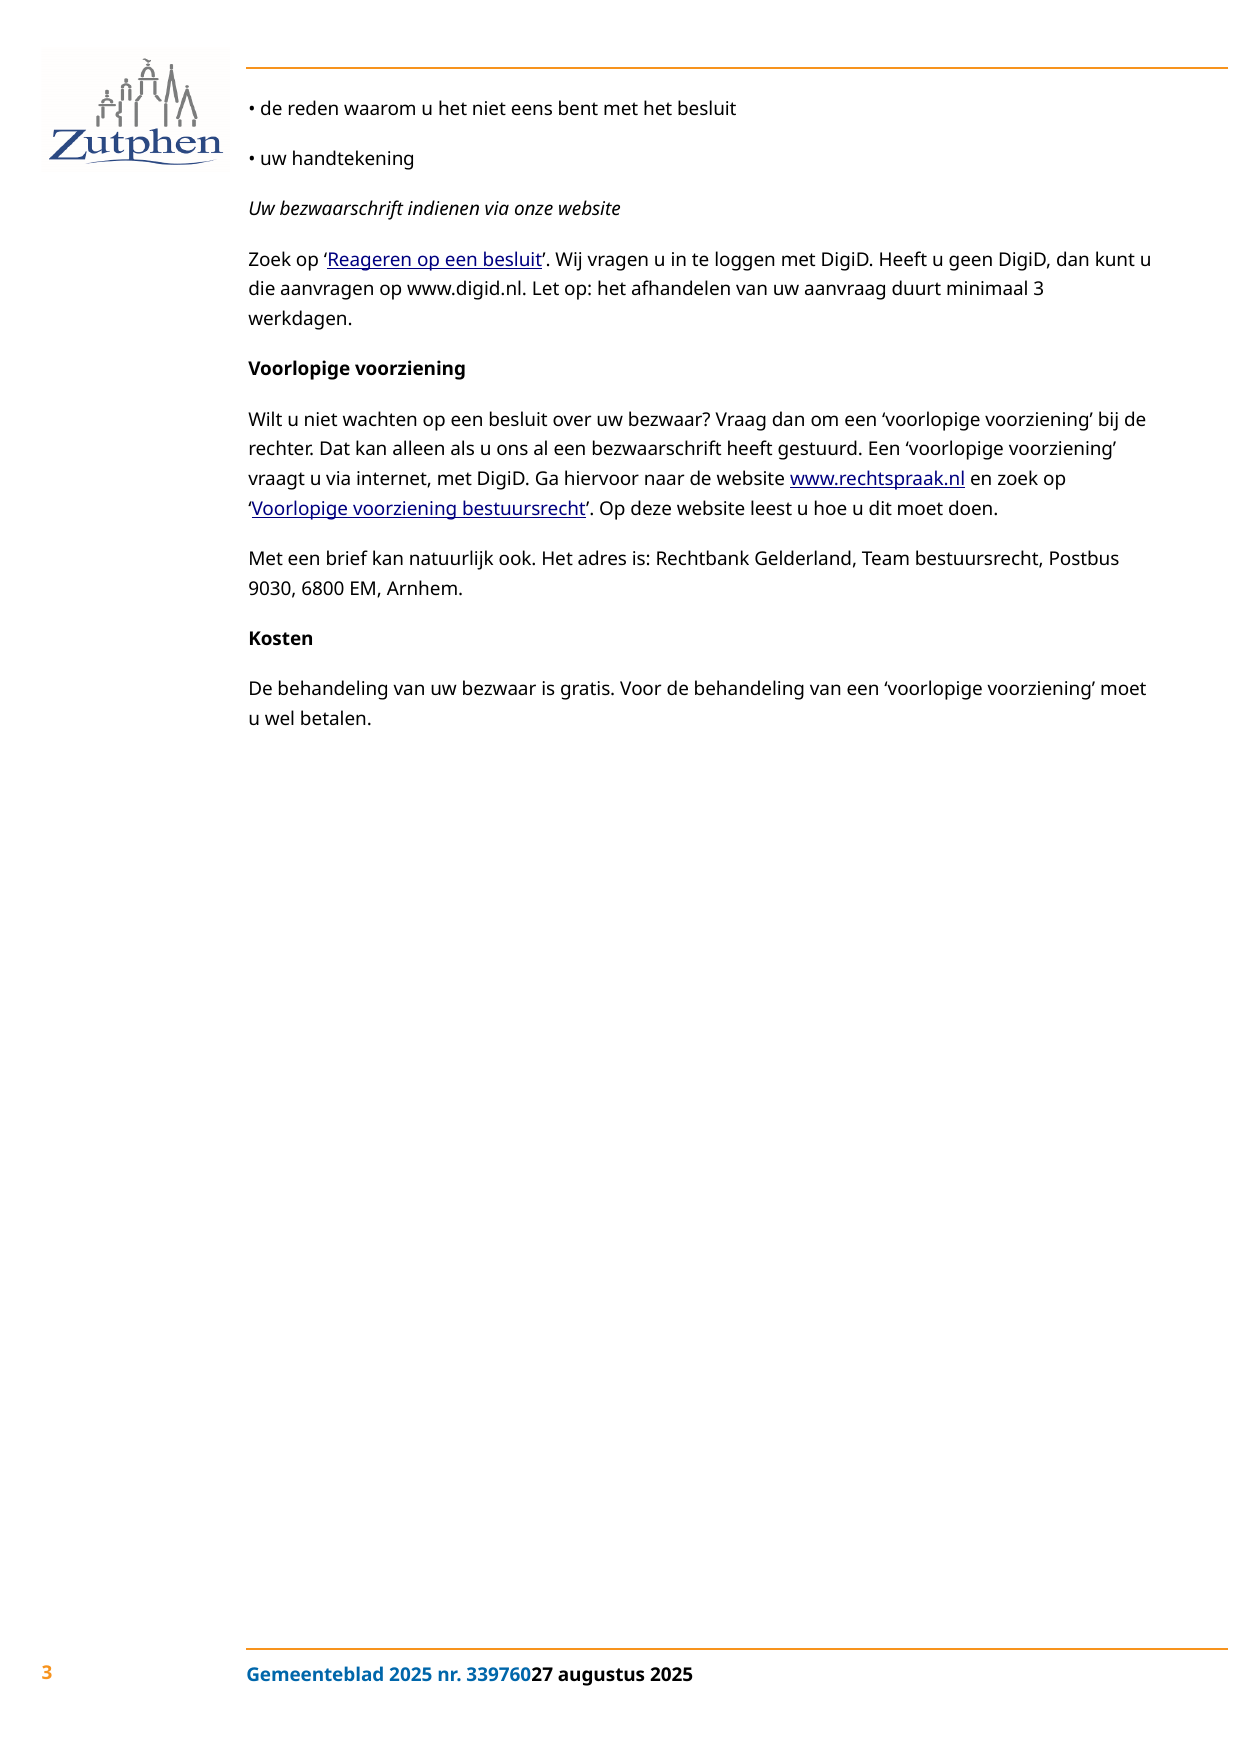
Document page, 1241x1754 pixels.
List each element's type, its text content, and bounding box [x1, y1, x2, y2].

picture [41, 47, 231, 172]
text De behandeling van uw bezwaar is gratis. Voor de behandeling van een ‘voorlopige voorziening’ moet u wel betalen. [248, 676, 1152, 731]
text Uw bezwaarschrift indienen via onze website [248, 196, 1152, 221]
text Zoek op ‘Reageren op een besluit’. Wij vragen u in te loggen met DigiD. Heeft u geen DigiD, dan kunt u die aanvragen op www.digid.nl. Let op: het afhandelen van uw aanvraag duurt minimaal 3 werkdagen. [248, 246, 1152, 331]
text • de reden waarom u het niet eens bent met het besluit [248, 95, 1152, 121]
text Kosten [248, 625, 1152, 651]
text Wilt u niet wachten op een besluit over uw bezwaar? Vraag dan om een ‘voorlopige voorziening’ bij de rechter. Dat kan alleen als u ons al een bezwaarschrift heeft gestuurd. Een ‘voorlopige voorziening’ vraagt u via internet, met DigiD. Ga hiervoor naar de website www.rechtspraak.nl en zoek op ‘Voorlopige voorziening bestuursrecht’. Op deze website leest u hoe u dit moet doen. [248, 406, 1152, 521]
text Met een brief kan natuurlijk ook. Het adres is: Rechtbank Gelderland, Team bestuursrecht, Postbus 9030, 6800 EM, Arnhem. [248, 545, 1152, 601]
text Voorlopige voorziening [248, 356, 1152, 381]
text • uw handtekening [248, 145, 1152, 171]
